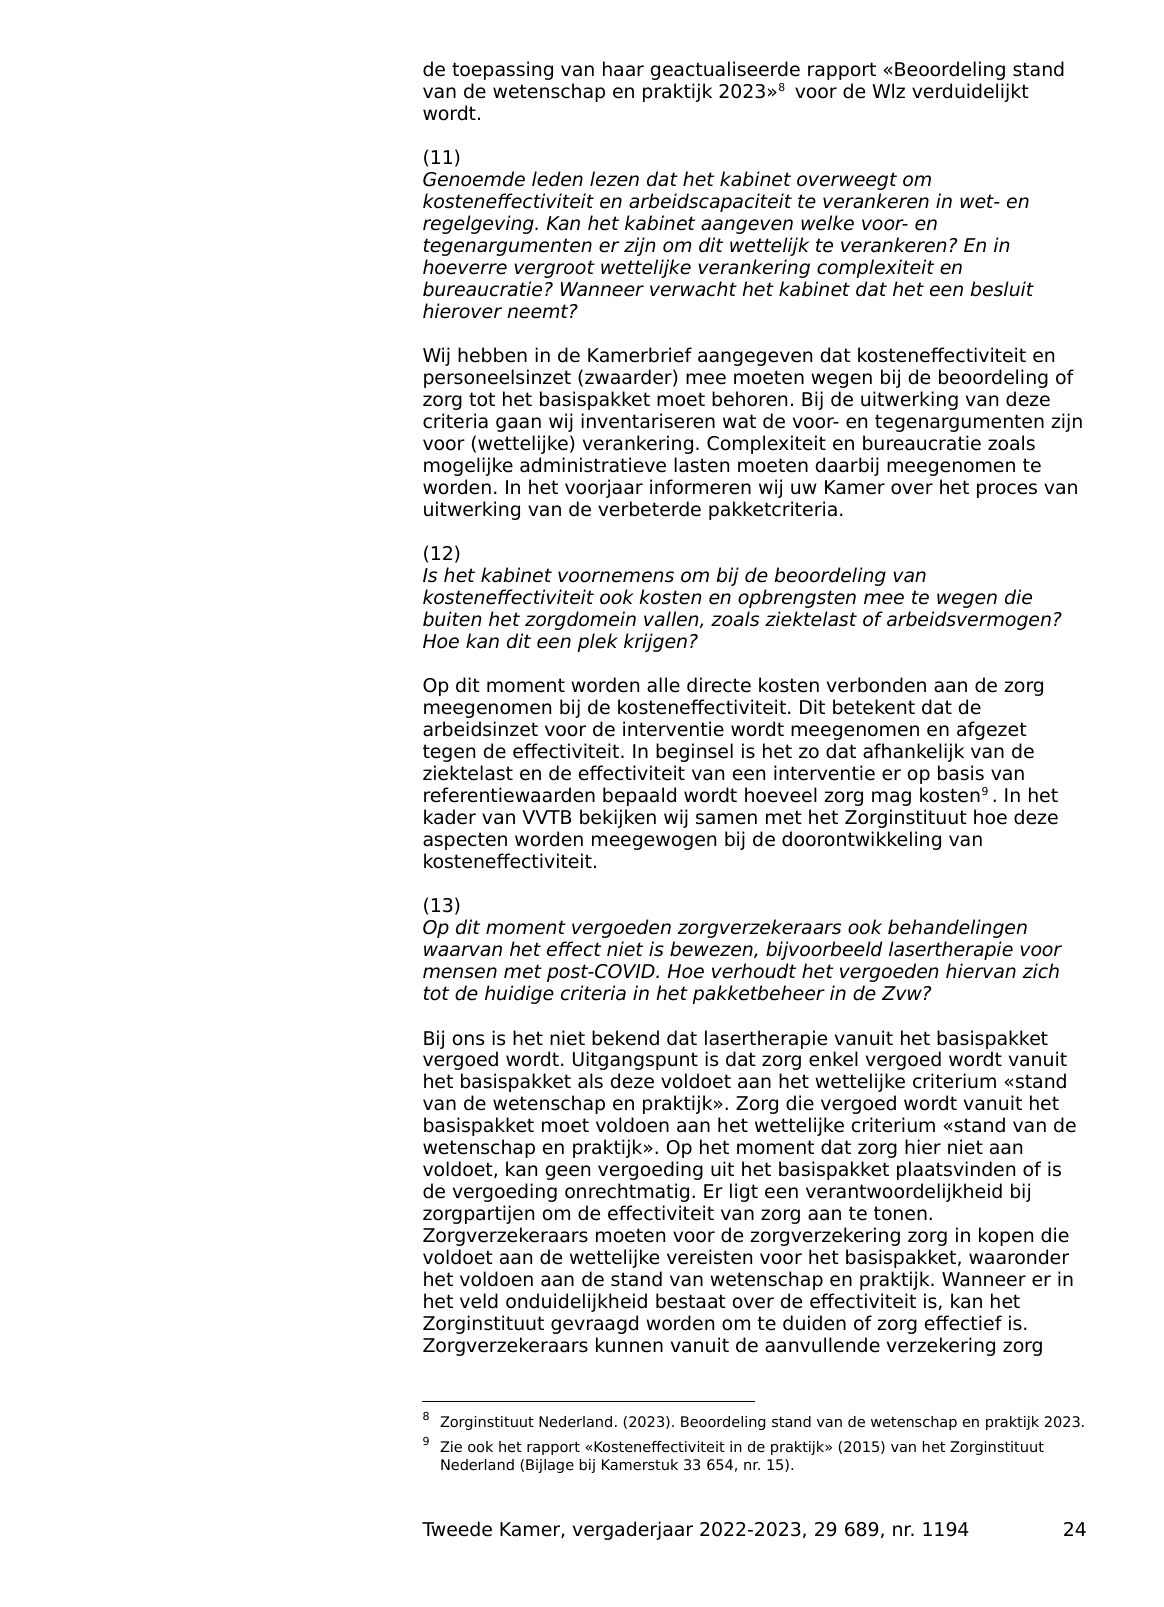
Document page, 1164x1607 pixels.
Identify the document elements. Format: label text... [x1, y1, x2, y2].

text (11) [422, 147, 1087, 169]
text Wij hebben in de Kamerbrief aangegeven dat kosteneffectiviteit en personeelsinzet (zwaarder) mee moeten wegen bij de beoordeling of zorg tot het basispakket moet behoren. Bij de uitwerking van deze criteria gaan wij inventariseren wat de voor- en tegenargumenten zijn voor (wettelijke) verankering. Complexiteit en bureaucratie zoals mogelijke administratieve lasten moeten daarbij meegenomen te worden. In het voorjaar informeren wij uw Kamer over het proces van uitwerking van de verbeterde pakketcriteria. [422, 345, 1087, 521]
text de toepassing van haar geactualiseerde rapport «Beoordeling stand van de wetenschap en praktijk 2023» voor de Wlz verduidelijkt wordt. [422, 59, 1087, 125]
text Zie ook het rapport «Kosteneffectiviteit in de praktijk» (2015) van het Zorginstituut Nederland (Bijlage bij Kamerstuk 33 654, nr. 15). [422, 1435, 1087, 1474]
text Zorginstituut Nederland. (2023). Beoordeling stand van de wetenschap en praktijk 2023. [422, 1410, 1087, 1432]
text Is het kabinet voornemens om bij de beoordeling van kosteneffectiviteit ook kosten en opbrengsten mee te wegen die buiten het zorgdomein vallen, zoals ziektelast of arbeidsvermogen? Hoe kan dit een plek krijgen? [422, 565, 1087, 653]
text Op dit moment vergoeden zorgverzekeraars ook behandelingen waarvan het effect niet is bewezen, bijvoorbeeld lasertherapie voor mensen met post-COVID. Hoe verhoudt het vergoeden hiervan zich tot de huidige criteria in het pakketbeheer in de Zvw? [422, 917, 1087, 1005]
text Genoemde leden lezen dat het kabinet overweegt om kosteneffectiviteit en arbeidscapaciteit te verankeren in wet- en regelgeving. Kan het kabinet aangeven welke voor- en tegenargumenten er zijn om dit wettelijk te verankeren? En in hoeverre vergroot wettelijke verankering complexiteit en bureaucratie? Wanneer verwacht het kabinet dat het een besluit hierover neemt? [422, 169, 1087, 323]
text (12) [422, 543, 1087, 565]
text Op dit moment worden alle directe kosten verbonden aan de zorg meegenomen bij de kosteneffectiviteit. Dit betekent dat de arbeidsinzet voor de interventie wordt meegenomen en afgezet tegen de effectiviteit. In beginsel is het zo dat afhankelijk van de ziektelast en de effectiviteit van een interventie er op basis van referentiewaarden bepaald wordt hoeveel zorg mag kosten. In het kader van VVTB bekijken wij samen met het Zorginstituut hoe deze aspecten worden meegewogen bij de doorontwikkeling van kosteneffectiviteit. [422, 675, 1087, 873]
text Bij ons is het niet bekend dat lasertherapie vanuit het basispakket vergoed wordt. Uitgangspunt is dat zorg enkel vergoed wordt vanuit het basispakket als deze voldoet aan het wettelijke criterium «stand van de wetenschap en praktijk». Zorg die vergoed wordt vanuit het basispakket moet voldoen aan het wettelijke criterium «stand van de wetenschap en praktijk». Op het moment dat zorg hier niet aan voldoet, kan geen vergoeding uit het basispakket plaatsvinden of is de vergoeding onrechtmatig. Er ligt een verantwoordelijkheid bij zorgpartijen om de effectiviteit van zorg aan te tonen. Zorgverzekeraars moeten voor de zorgverzekering zorg in kopen die voldoet aan de wettelijke vereisten voor het basispakket, waaronder het voldoen aan de stand van wetenschap en praktijk. Wanneer er in het veld onduidelijkheid bestaat over de effectiviteit is, kan het Zorginstituut gevraagd worden om te duiden of zorg effectief is. Zorgverzekeraars kunnen vanuit de aanvullende verzekering zorg [422, 1027, 1087, 1357]
text (13) [422, 895, 1087, 917]
